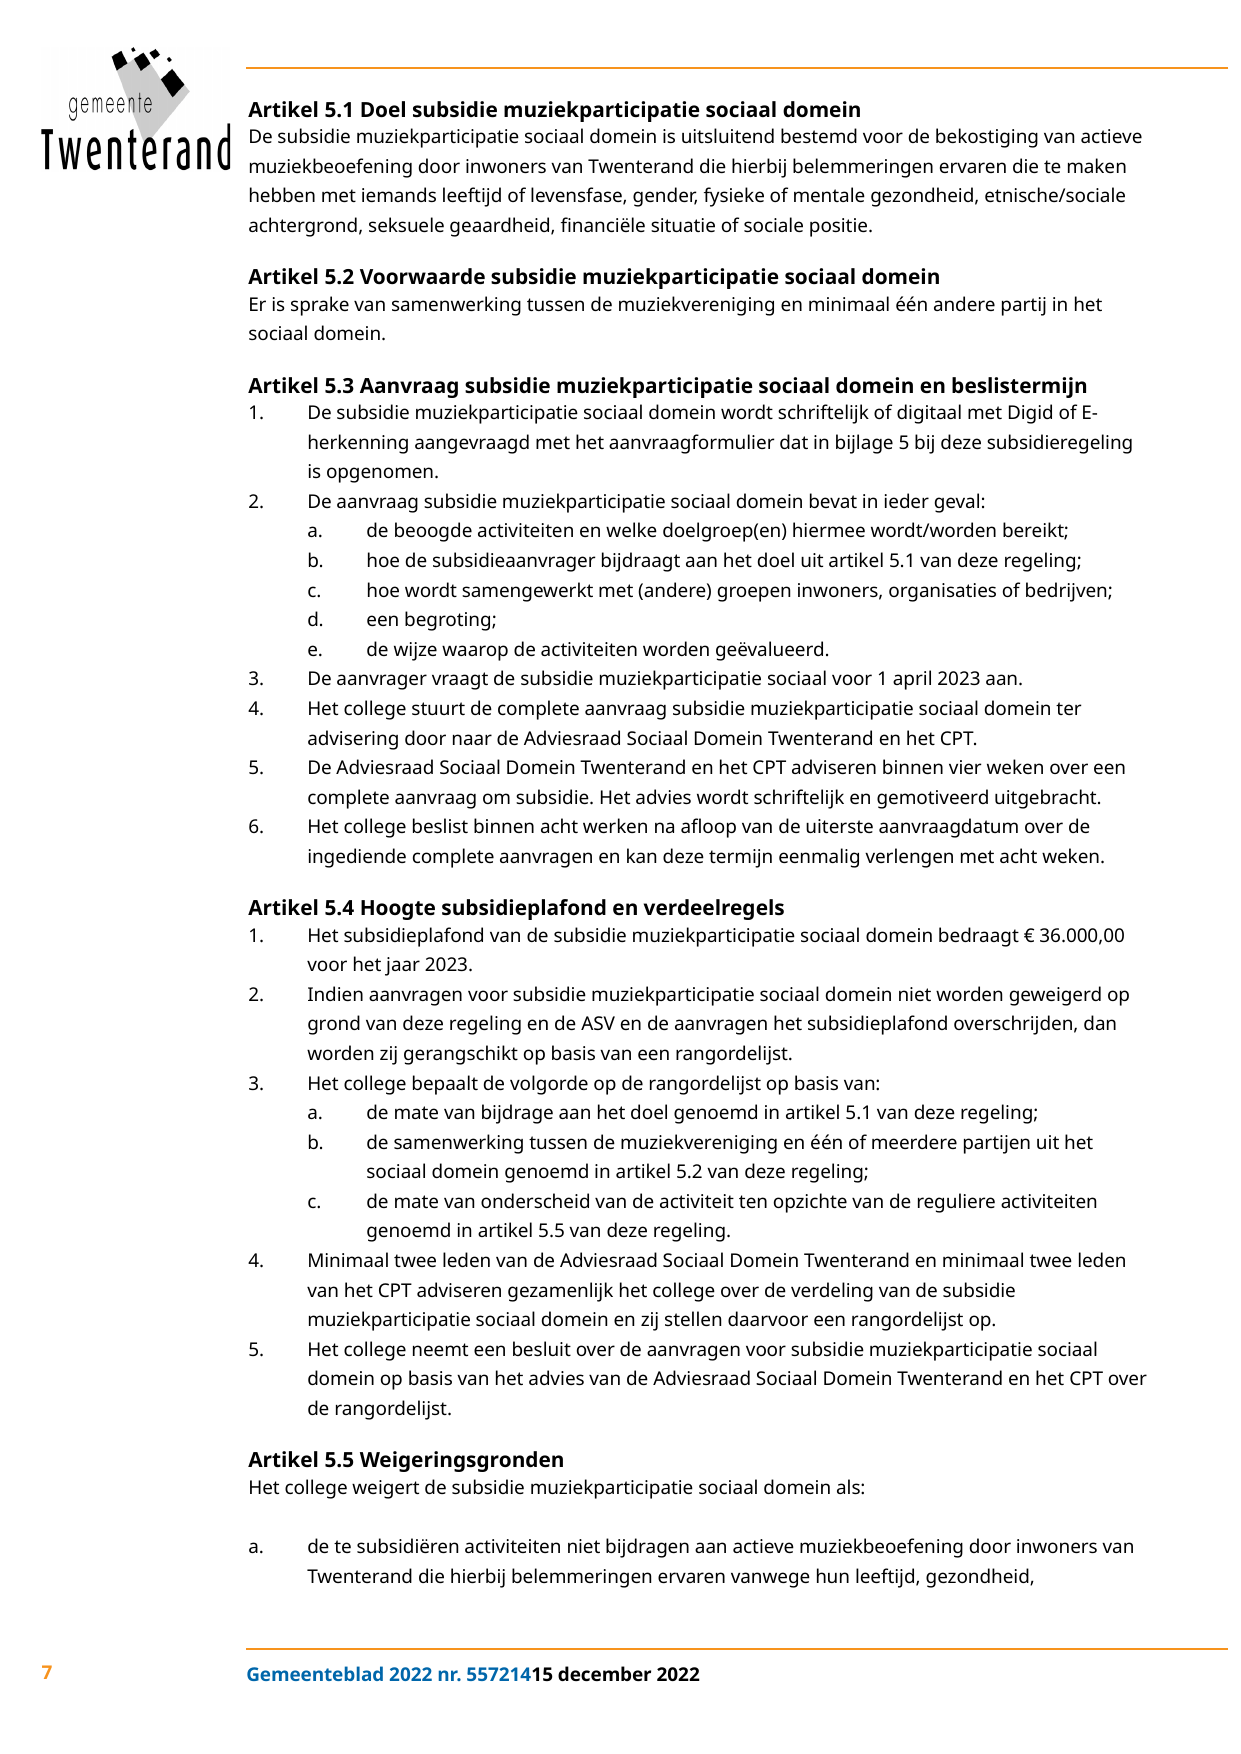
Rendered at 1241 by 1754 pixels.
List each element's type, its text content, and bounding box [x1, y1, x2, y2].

text Artikel 5.5 Weigeringsgronden [248, 1446, 1152, 1474]
list De subsidie muziekparticipatie sociaal domein wordt schriftelijk of digitaal met Digid of E-herkenning aangevraagd met het aanvraagformulier dat in bijlage 5 bij deze subsidieregeling is opgenomen. [248, 399, 1152, 484]
list de wijze waarop de activiteiten worden geëvalueerd. [307, 636, 1152, 662]
list de te subsidiëren activiteiten niet bijdragen aan actieve muziekbeoefening door inwoners van Twenterand die hierbij belemmeringen ervaren vanwege hun leeftijd, gezondheid, [248, 1533, 1152, 1588]
text Artikel 5.3 Aanvraag subsidie muziekparticipatie sociaal domein en beslistermijn [248, 371, 1152, 399]
list Indien aanvragen voor subsidie muziekparticipatie sociaal domein niet worden geweigerd op grond van deze regeling en de ASV en de aanvragen het subsidieplafond overschrijden, dan worden zij gerangschikt op basis van een rangordelijst. [248, 981, 1152, 1066]
list Het college neemt een besluit over de aanvragen voor subsidie muziekparticipatie sociaal domein op basis van het advies van de Adviesraad Sociaal Domein Twenterand en het CPT over de rangordelijst. [248, 1336, 1152, 1421]
list de mate van onderscheid van de activiteit ten opzichte van de reguliere activiteiten genoemd in artikel 5.5 van deze regeling. [307, 1188, 1152, 1243]
list hoe wordt samengewerkt met (andere) groepen inwoners, organisaties of bedrijven; [307, 577, 1152, 602]
list de samenwerking tussen de muziekvereniging en één of meerdere partijen uit het sociaal domein genoemd in artikel 5.2 van deze regeling; [307, 1129, 1152, 1184]
list Het college bepaalt de volgorde op de rangordelijst op basis van: [248, 1070, 1152, 1096]
list hoe de subsidieaanvrager bijdraagt aan het doel uit artikel 5.1 van deze regeling; [307, 547, 1152, 573]
list Minimaal twee leden van de Adviesraad Sociaal Domein Twenterand en minimaal twee leden van het CPT adviseren gezamenlijk het college over de verdeling van de subsidie muziekparticipatie sociaal domein en zij stellen daarvoor een rangordelijst op. [248, 1247, 1152, 1332]
list een begroting; [307, 606, 1152, 632]
list de mate van bijdrage aan het doel genoemd in artikel 5.1 van deze regeling; [307, 1099, 1152, 1125]
text Artikel 5.4 Hoogte subsidieplafond en verdeelregels [248, 893, 1152, 922]
picture [41, 47, 231, 172]
list De aanvrager vraagt de subsidie muziekparticipatie sociaal voor 1 april 2023 aan. [248, 666, 1152, 691]
list Het subsidieplafond van de subsidie muziekparticipatie sociaal domein bedraagt € 36.000,00 voor het jaar 2023. [248, 922, 1152, 977]
text Artikel 5.1 Doel subsidie muziekparticipatie sociaal domein [248, 95, 1152, 123]
list Het college stuurt de complete aanvraag subsidie muziekparticipatie sociaal domein ter advisering door naar de Adviesraad Sociaal Domein Twenterand en het CPT. [248, 695, 1152, 750]
list Het college beslist binnen acht werken na afloop van de uiterste aanvraagdatum over de ingediende complete aanvragen en kan deze termijn eenmalig verlengen met acht weken. [248, 813, 1152, 869]
text Het college weigert de subsidie muziekparticipatie sociaal domein als: [248, 1474, 1152, 1500]
text De subsidie muziekparticipatie sociaal domein is uitsluitend bestemd voor de bekostiging van actieve muziekbeoefening door inwoners van Twenterand die hierbij belemmeringen ervaren die te maken hebben met iemands leeftijd of levensfase, gender, fysieke of mentale gezondheid, etnische/sociale achtergrond, seksuele geaardheid, financiële situatie of sociale positie. [248, 123, 1152, 238]
list de beoogde activiteiten en welke doelgroep(en) hiermee wordt/worden bereikt; [307, 518, 1152, 543]
list De aanvraag subsidie muziekparticipatie sociaal domein bevat in ieder geval: [248, 488, 1152, 514]
text Er is sprake van samenwerking tussen de muziekvereniging en minimaal één andere partij in het sociaal domein. [248, 291, 1152, 346]
text Artikel 5.2 Voorwaarde subsidie muziekparticipatie sociaal domein [248, 262, 1152, 291]
list De Adviesraad Sociaal Domein Twenterand en het CPT adviseren binnen vier weken over een complete aanvraag om subsidie. Het advies wordt schriftelijk en gemotiveerd uitgebracht. [248, 754, 1152, 809]
